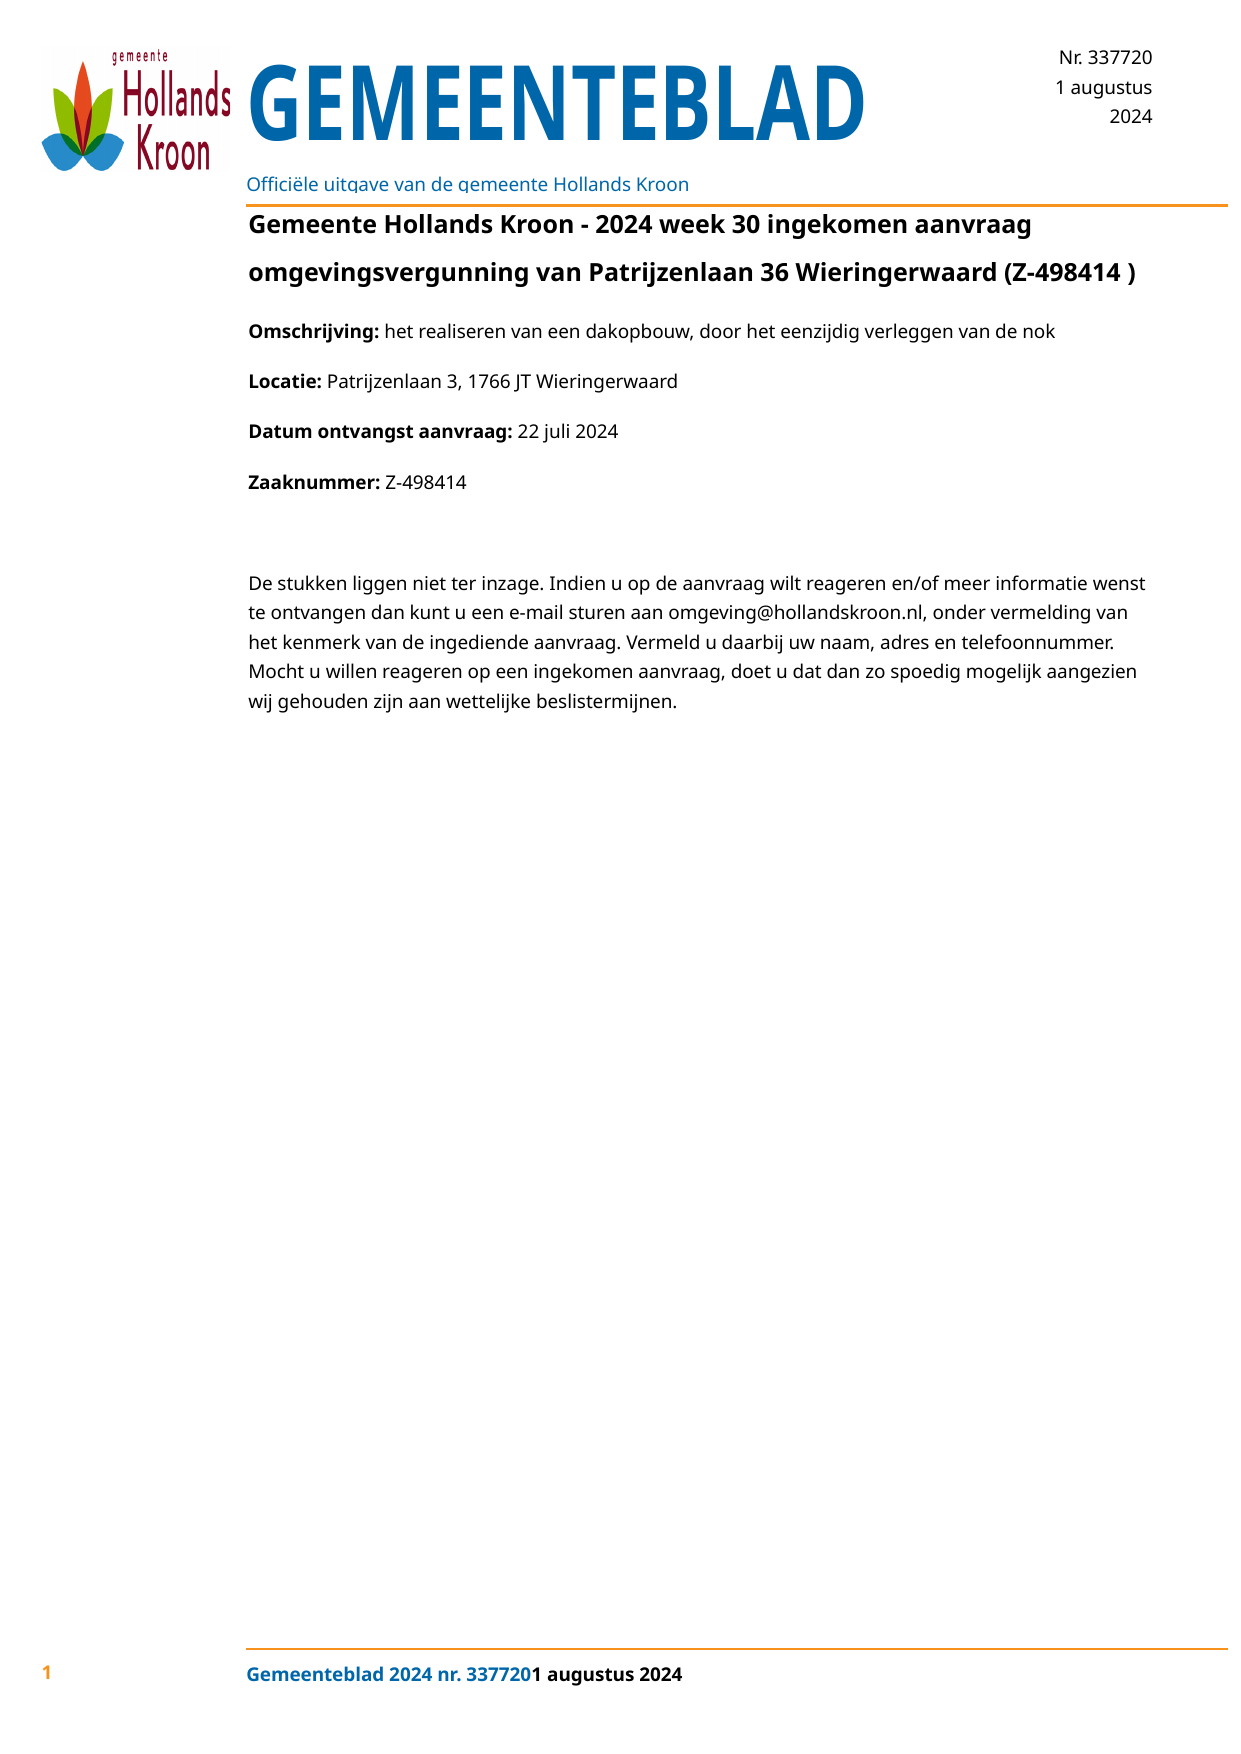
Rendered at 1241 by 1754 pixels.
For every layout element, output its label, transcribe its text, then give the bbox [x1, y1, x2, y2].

text Datum ontvangst aanvraag: 22 juli 2024 [248, 419, 1152, 444]
text Zaaknummer: Z-498414 [248, 469, 1152, 495]
text De stukken liggen niet ter inzage. Indien u op de aanvraag wilt reageren en/of meer informatie wenst te ontvangen dan kunt u een e-mail sturen aan omgeving@hollandskroon.nl, onder vermelding van het kenmerk van de ingediende aanvraag. Vermeld u daarbij uw naam, adres en telefoonnummer. Mocht u willen reageren op een ingekomen aanvraag, doet u dat dan zo spoedig mogelijk aangezien wij gehouden zijn aan wettelijke beslistermijnen. [248, 570, 1152, 714]
text Omschrijving: het realiseren van een dakopbouw, door het eenzijdig verleggen van de nok [248, 318, 1152, 344]
picture [41, 47, 231, 172]
text Locatie: Patrijzenlaan 3, 1766 JT Wieringerwaard [248, 368, 1152, 394]
text Gemeente Hollands Kroon - 2024 week 30 ingekomen aanvraag omgevingsvergunning van Patrijzenlaan 36 Wieringerwaard (Z-498414 ) [248, 207, 1152, 288]
